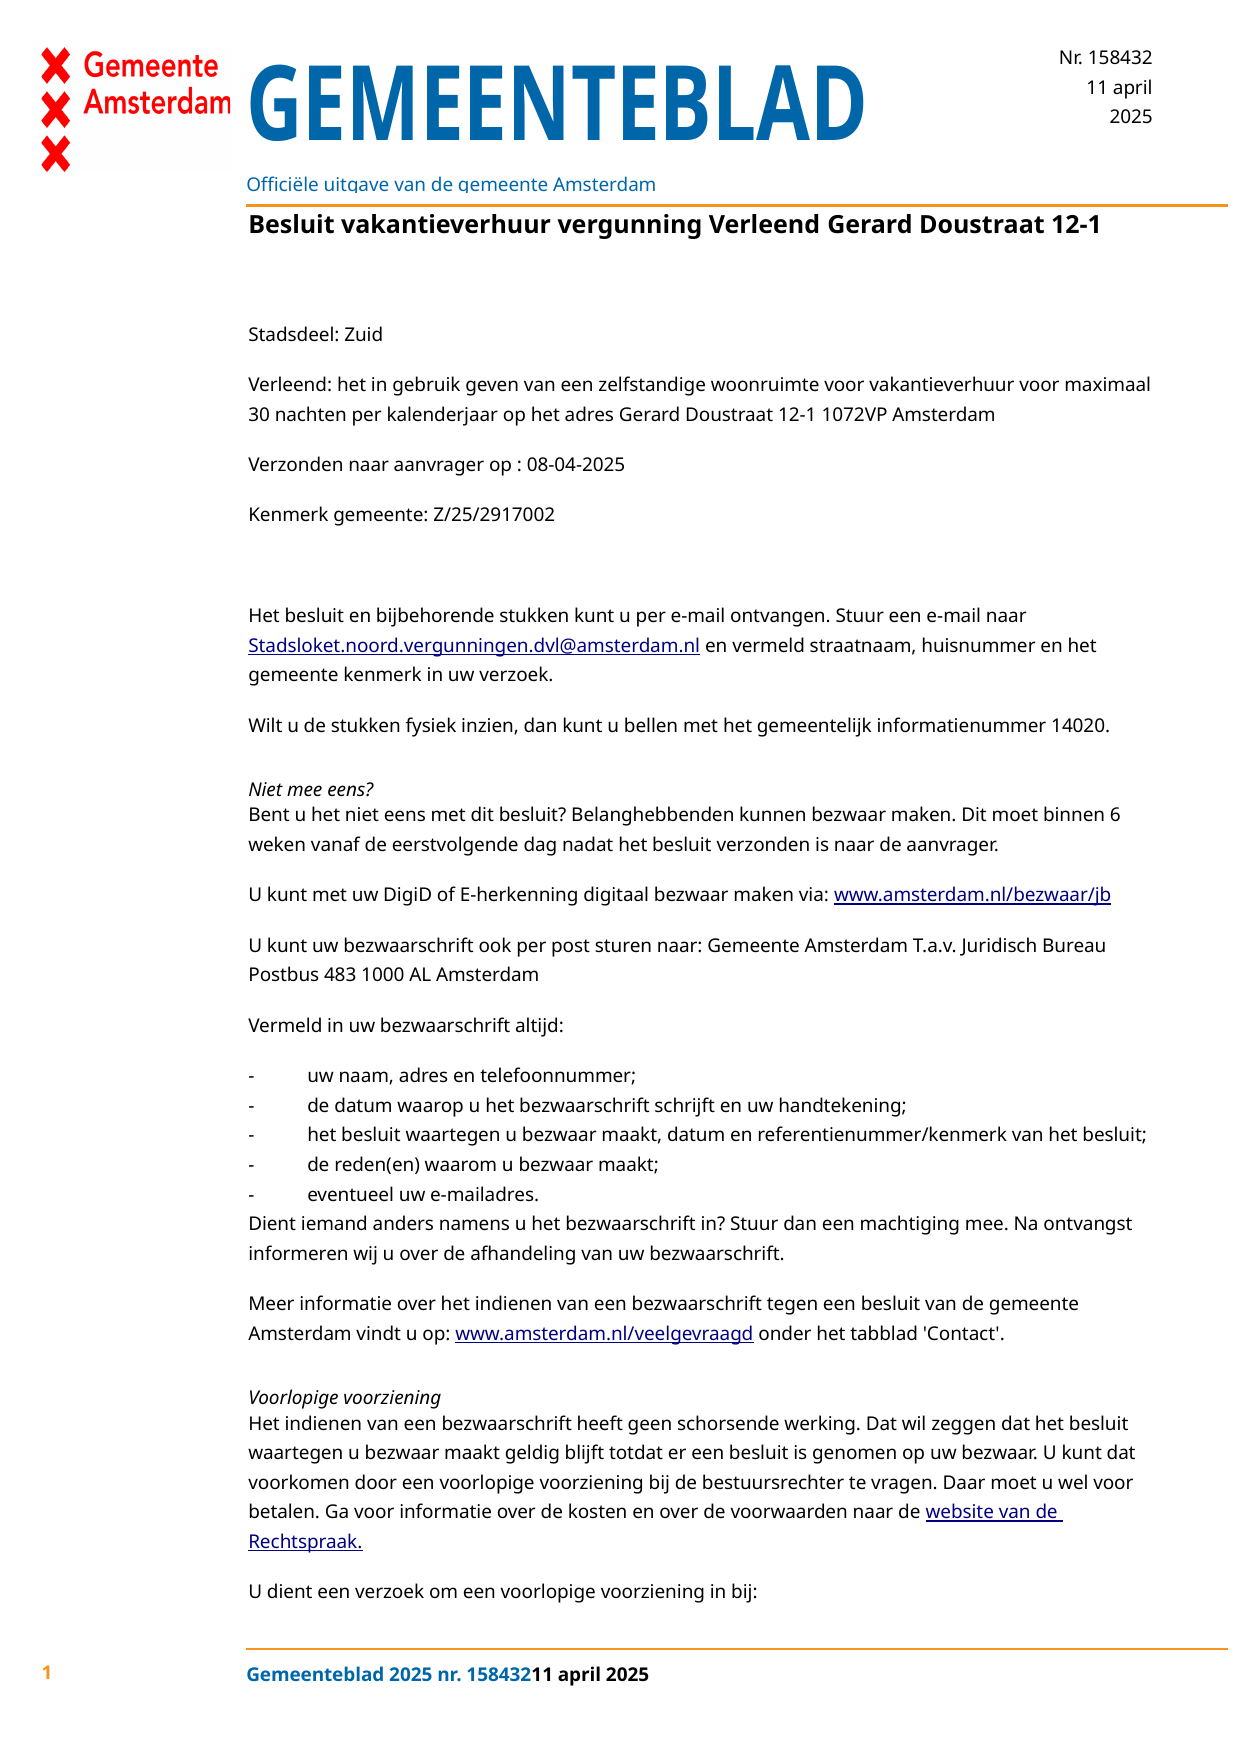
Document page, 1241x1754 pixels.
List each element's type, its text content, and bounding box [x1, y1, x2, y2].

text Kenmerk gemeente: Z/25/2917002 [248, 502, 1152, 527]
text Dient iemand anders namens u het bezwaarschrift in? Stuur dan een machtiging mee. Na ontvangst informeren wij u over de afhandeling van uw bezwaarschrift. [248, 1210, 1152, 1266]
list de datum waarop u het bezwaarschrift schrijft en uw handtekening; [248, 1092, 1152, 1118]
text Het besluit en bijbehorende stukken kunt u per e-mail ontvangen. Stuur een e-mail naar Stadsloket.noord.vergunningen.dvl@amsterdam.nl en vermeld straatnaam, huisnummer en het gemeente kenmerk in uw verzoek. [248, 602, 1152, 687]
text Verleend: het in gebruik geven van een zelfstandige woonruimte voor vakantieverhuur voor maximaal 30 nachten per kalenderjaar op het adres Gerard Doustraat 12-1 1072VP Amsterdam [248, 371, 1152, 426]
picture [41, 47, 231, 172]
text Meer informatie over het indienen van een bezwaarschrift tegen een besluit van de gemeente Amsterdam vindt u op: www.amsterdam.nl/veelgevraagd onder het tabblad 'Contact'. [248, 1290, 1152, 1346]
text Het indienen van een bezwaarschrift heeft geen schorsende werking. Dat wil zeggen dat het besluit waartegen u bezwaar maakt geldig blijft totdat er een besluit is genomen op uw bezwaar. U kunt dat voorkomen door een voorlopige voorziening bij de bestuursrechter te vragen. Daar moet u wel voor betalen. Ga voor informatie over de kosten en over de voorwaarden naar de website van de Rechtspraak. [248, 1410, 1152, 1554]
text Stadsdeel: Zuid [248, 321, 1152, 346]
text U kunt met uw DigiD of E-herkenning digitaal bezwaar maken via: www.amsterdam.nl/bezwaar/jb [248, 882, 1152, 907]
text U kunt uw bezwaarschrift ook per post sturen naar: Gemeente Amsterdam T.a.v. Juridisch Bureau Postbus 483 1000 AL Amsterdam [248, 932, 1152, 987]
text Besluit vakantieverhuur vergunning Verleend Gerard Doustraat 12-1 [248, 207, 1152, 241]
text Vermeld in uw bezwaarschrift altijd: [248, 1012, 1152, 1038]
text Bent u het niet eens met dit besluit? Belanghebbenden kunnen bezwaar maken. Dit moet binnen 6 weken vanaf de eerstvolgende dag nadat het besluit verzonden is naar de aanvrager. [248, 802, 1152, 857]
list eventueel uw e-mailadres. [248, 1181, 1152, 1207]
text Verzonden naar aanvrager op : 08-04-2025 [248, 451, 1152, 477]
text Voorlopige voorziening [248, 1384, 1152, 1410]
list de reden(en) waarom u bezwaar maakt; [248, 1151, 1152, 1177]
list het besluit waartegen u bezwaar maakt, datum en referentienummer/kenmerk van het besluit; [248, 1122, 1152, 1147]
list uw naam, adres en telefoonnummer; [248, 1062, 1152, 1088]
text U dient een verzoek om een voorlopige voorziening in bij: [248, 1578, 1152, 1604]
text Niet mee eens? [248, 776, 1152, 802]
text Wilt u de stukken fysiek inzien, dan kunt u bellen met het gemeentelijk informatienummer 14020. [248, 712, 1152, 738]
